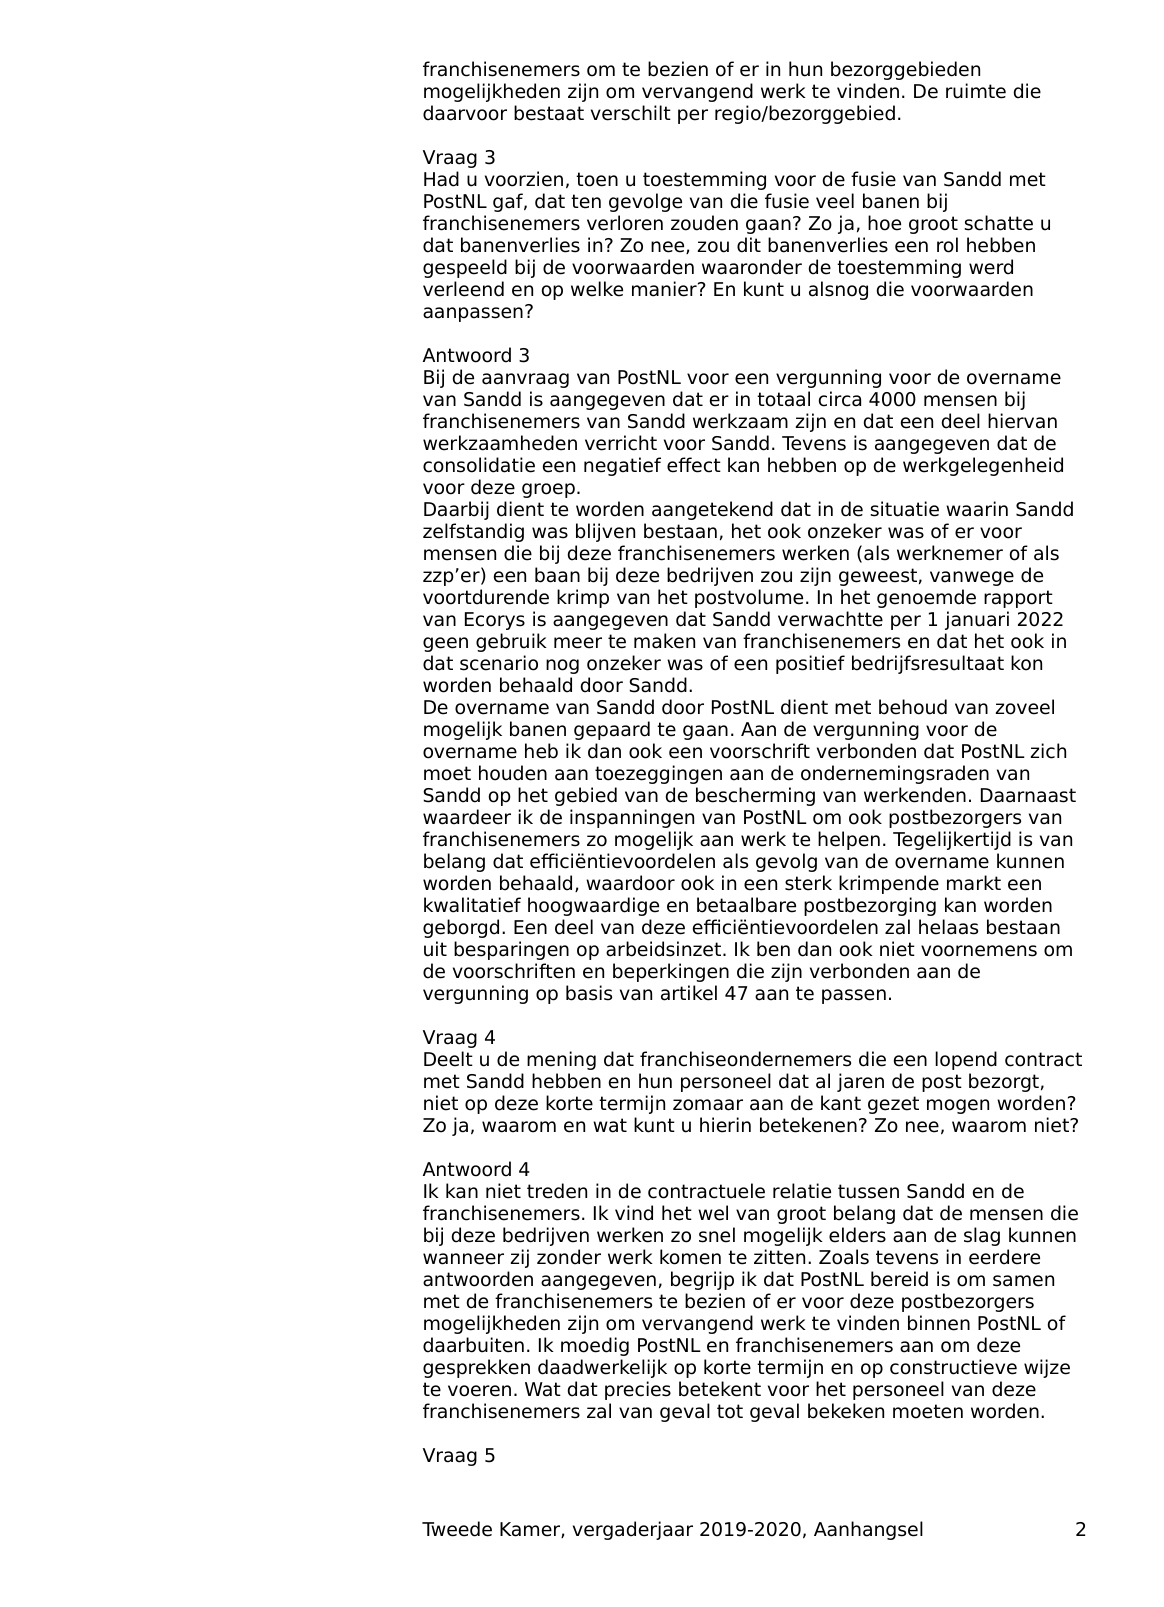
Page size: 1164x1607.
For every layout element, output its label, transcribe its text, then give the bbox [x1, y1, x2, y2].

text Deelt u de mening dat franchiseondernemers die een lopend contract met Sandd hebben en hun personeel dat al jaren de post bezorgt, niet op deze korte termijn zomaar aan de kant gezet mogen worden? Zo ja, waarom en wat kunt u hierin betekenen? Zo nee, waarom niet? [422, 1049, 1087, 1137]
text franchisenemers om te bezien of er in hun bezorggebieden mogelijkheden zijn om vervangend werk te vinden. De ruimte die daarvoor bestaat verschilt per regio/bezorggebied. [422, 59, 1087, 125]
text Vraag 5 [422, 1445, 1087, 1467]
text Had u voorzien, toen u toestemming voor de fusie van Sandd met PostNL gaf, dat ten gevolge van die fusie veel banen bij franchisenemers verloren zouden gaan? Zo ja, hoe groot schatte u dat banenverlies in? Zo nee, zou dit banenverlies een rol hebben gespeeld bij de voorwaarden waaronder de toestemming werd verleend en op welke manier? En kunt u alsnog die voorwaarden aanpassen? [422, 169, 1087, 323]
text De overname van Sandd door PostNL dient met behoud van zoveel mogelijk banen gepaard te gaan. Aan de vergunning voor de overname heb ik dan ook een voorschrift verbonden dat PostNL zich moet houden aan toezeggingen aan de ondernemingsraden van Sandd op het gebied van de bescherming van werkenden. Daarnaast waardeer ik de inspanningen van PostNL om ook postbezorgers van franchisenemers zo mogelijk aan werk te helpen. Tegelijkertijd is van belang dat efficiëntievoordelen als gevolg van de overname kunnen worden behaald, waardoor ook in een sterk krimpende markt een kwalitatief hoogwaardige en betaalbare postbezorging kan worden geborgd. Een deel van deze efficiëntievoordelen zal helaas bestaan uit besparingen op arbeidsinzet. Ik ben dan ook niet voornemens om de voorschriften en beperkingen die zijn verbonden aan de vergunning op basis van artikel 47 aan te passen. [422, 697, 1087, 1004]
text Vraag 3 [422, 147, 1087, 169]
text Antwoord 4 [422, 1159, 1087, 1181]
text Bij de aanvraag van PostNL voor een vergunning voor de overname van Sandd is aangegeven dat er in totaal circa 4000 mensen bij franchisenemers van Sandd werkzaam zijn en dat een deel hiervan werkzaamheden verricht voor Sandd. Tevens is aangegeven dat de consolidatie een negatief effect kan hebben op de werkgelegenheid voor deze groep. [422, 367, 1087, 499]
text Ik kan niet treden in de contractuele relatie tussen Sandd en de franchisenemers. Ik vind het wel van groot belang dat de mensen die bij deze bedrijven werken zo snel mogelijk elders aan de slag kunnen wanneer zij zonder werk komen te zitten. Zoals tevens in eerdere antwoorden aangegeven, begrijp ik dat PostNL bereid is om samen met de franchisenemers te bezien of er voor deze postbezorgers mogelijkheden zijn om vervangend werk te vinden binnen PostNL of daarbuiten. Ik moedig PostNL en franchisenemers aan om deze gesprekken daadwerkelijk op korte termijn en op constructieve wijze te voeren. Wat dat precies betekent voor het personeel van deze franchisenemers zal van geval tot geval bekeken moeten worden. [422, 1181, 1087, 1423]
text Antwoord 3 [422, 345, 1087, 367]
text Daarbij dient te worden aangetekend dat in de situatie waarin Sandd zelfstandig was blijven bestaan, het ook onzeker was of er voor mensen die bij deze franchisenemers werken (als werknemer of als zzp’er) een baan bij deze bedrijven zou zijn geweest, vanwege de voortdurende krimp van het postvolume. In het genoemde rapport van Ecorys is aangegeven dat Sandd verwachtte per 1 januari 2022 geen gebruik meer te maken van franchisenemers en dat het ook in dat scenario nog onzeker was of een positief bedrijfsresultaat kon worden behaald door Sandd. [422, 499, 1087, 697]
text Vraag 4 [422, 1027, 1087, 1049]
